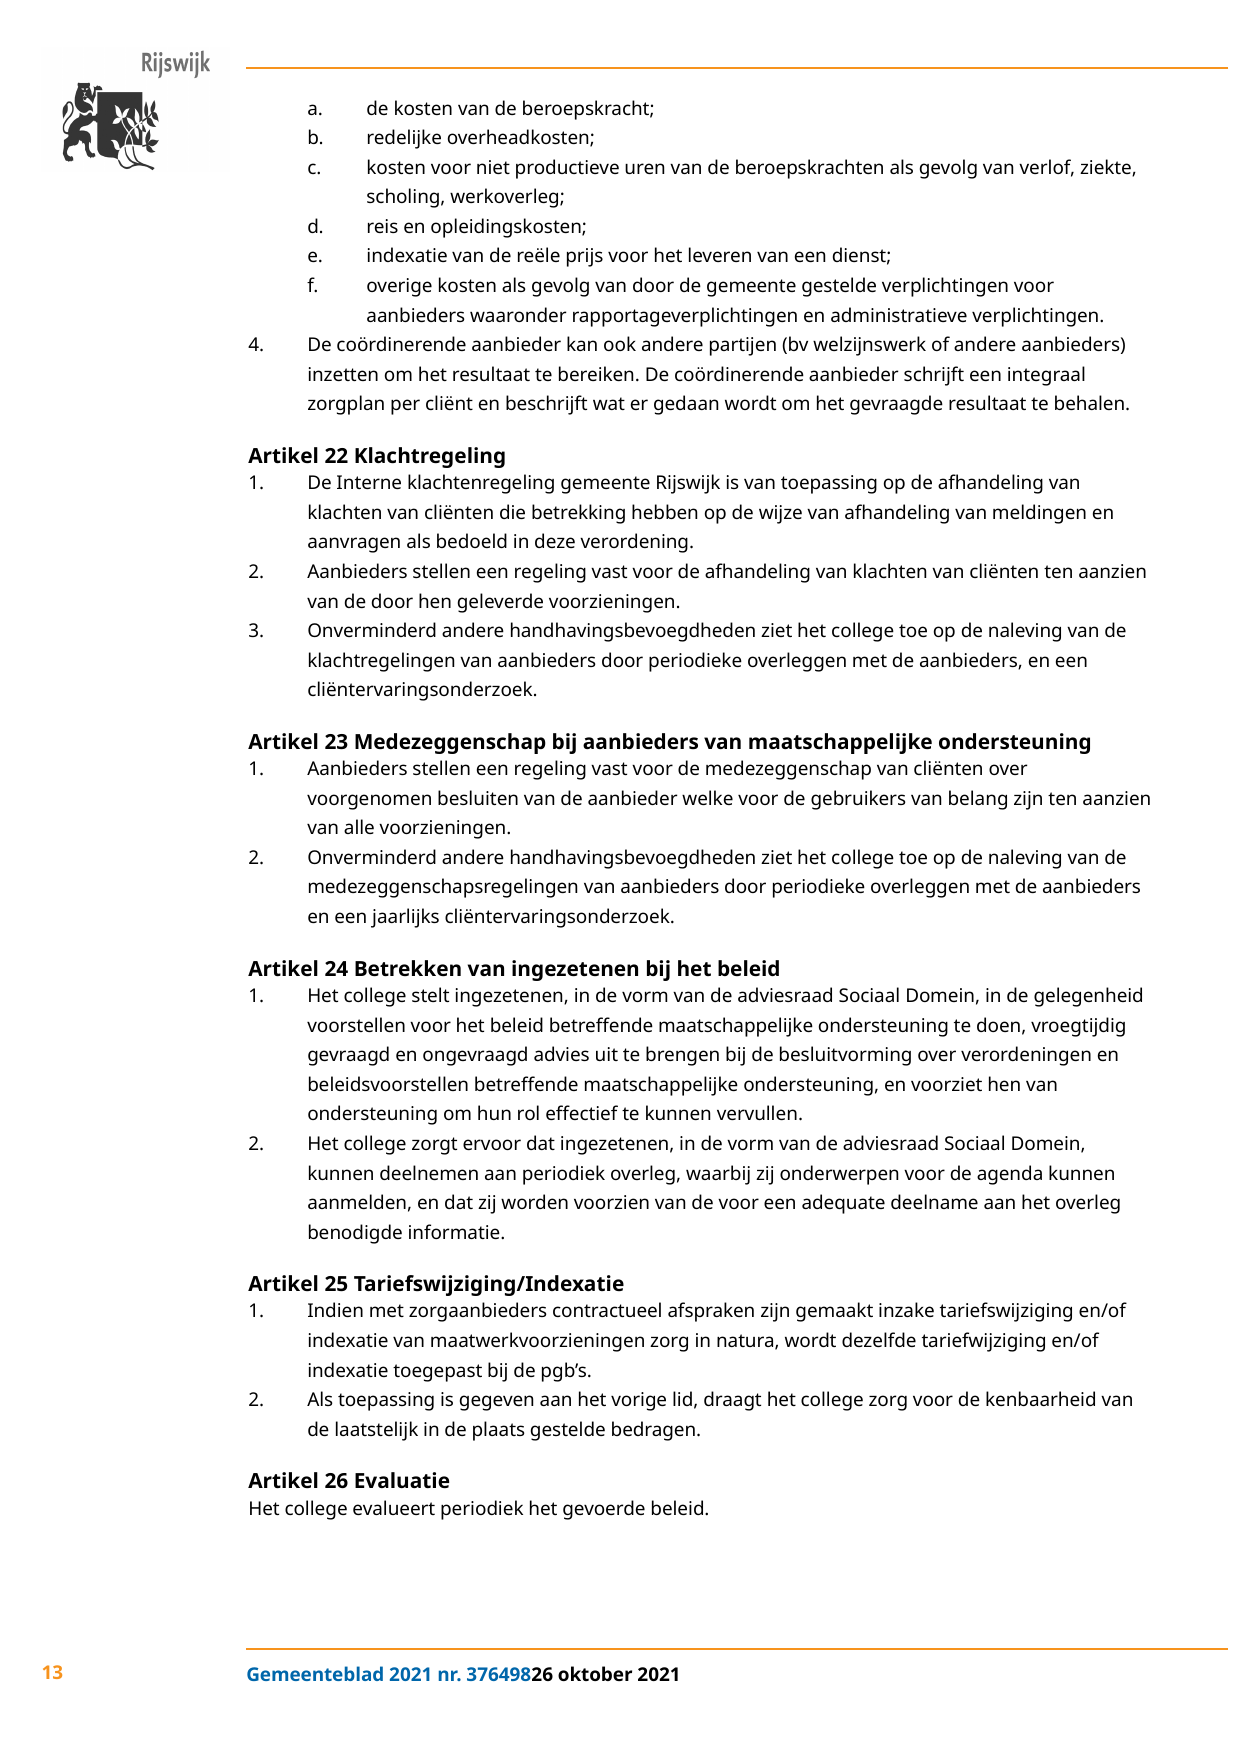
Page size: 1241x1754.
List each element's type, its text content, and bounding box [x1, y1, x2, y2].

text Artikel 23 Medezeggenschap bij aanbieders van maatschappelijke ondersteuning [248, 727, 1152, 755]
text Artikel 26 Evaluatie [248, 1466, 1152, 1495]
list Het college zorgt ervoor dat ingezetenen, in de vorm van de adviesraad Sociaal Domein, kunnen deelnemen aan periodiek overleg, waarbij zij onderwerpen voor de agenda kunnen aanmelden, en dat zij worden voorzien van de voor een adequate deelname aan het overleg benodigde informatie. [248, 1130, 1152, 1244]
text Artikel 24 Betrekken van ingezetenen bij het beleid [248, 954, 1152, 982]
list reis en opleidingskosten; [307, 213, 1152, 239]
list Aanbieders stellen een regeling vast voor de medezeggenschap van cliënten over voorgenomen besluiten van de aanbieder welke voor de gebruikers van belang zijn ten aanzien van alle voorzieningen. [248, 755, 1152, 840]
list redelijke overheadkosten; [307, 124, 1152, 150]
picture [41, 47, 231, 172]
list Indien met zorgaanbieders contractueel afspraken zijn gemaakt inzake tariefswijziging en/of indexatie van maatwerkvoorzieningen zorg in natura, wordt dezelfde tariefwijziging en/of indexatie toegepast bij de pgb’s. [248, 1298, 1152, 1383]
list indexatie van de reële prijs voor het leveren van een dienst; [307, 243, 1152, 268]
list Onverminderd andere handhavingsbevoegdheden ziet het college toe op de naleving van de klachtregelingen van aanbieders door periodieke overleggen met de aanbieders, en een cliëntervaringsonderzoek. [248, 617, 1152, 702]
list overige kosten als gevolg van door de gemeente gestelde verplichtingen voor aanbieders waaronder rapportageverplichtingen en administratieve verplichtingen. [307, 272, 1152, 328]
text Artikel 22 Klachtregeling [248, 441, 1152, 469]
list de kosten van de beroepskracht; [307, 95, 1152, 121]
list De Interne klachtenregeling gemeente Rijswijk is van toepassing op de afhandeling van klachten van cliënten die betrekking hebben op de wijze van afhandeling van meldingen en aanvragen als bedoeld in deze verordening. [248, 469, 1152, 554]
list Onverminderd andere handhavingsbevoegdheden ziet het college toe op de naleving van de medezeggenschapsregelingen van aanbieders door periodieke overleggen met de aanbieders en een jaarlijks cliëntervaringsonderzoek. [248, 844, 1152, 929]
text Het college evalueert periodiek het gevoerde beleid. [248, 1495, 1152, 1521]
list Het college stelt ingezetenen, in de vorm van de adviesraad Sociaal Domein, in de gelegenheid voorstellen voor het beleid betreffende maatschappelijke ondersteuning te doen, vroegtijdig gevraagd en ongevraagd advies uit te brengen bij de besluitvorming over verordeningen en beleidsvoorstellen betreffende maatschappelijke ondersteuning, en voorziet hen van ondersteuning om hun rol effectief te kunnen vervullen. [248, 982, 1152, 1126]
text Artikel 25 Tariefswijziging/Indexatie [248, 1269, 1152, 1298]
list kosten voor niet productieve uren van de beroepskrachten als gevolg van verlof, ziekte, scholing, werkoverleg; [307, 154, 1152, 209]
list De coördinerende aanbieder kan ook andere partijen (bv welzijnswerk of andere aanbieders) inzetten om het resultaat te bereiken. De coördinerende aanbieder schrijft een integraal zorgplan per cliënt en beschrijft wat er gedaan wordt om het gevraagde resultaat te behalen. [248, 331, 1152, 416]
list Aanbieders stellen een regeling vast voor de afhandeling van klachten van cliënten ten aanzien van de door hen geleverde voorzieningen. [248, 558, 1152, 613]
list Als toepassing is gegeven aan het vorige lid, draagt het college zorg voor de kenbaarheid van de laatstelijk in de plaats gestelde bedragen. [248, 1386, 1152, 1442]
